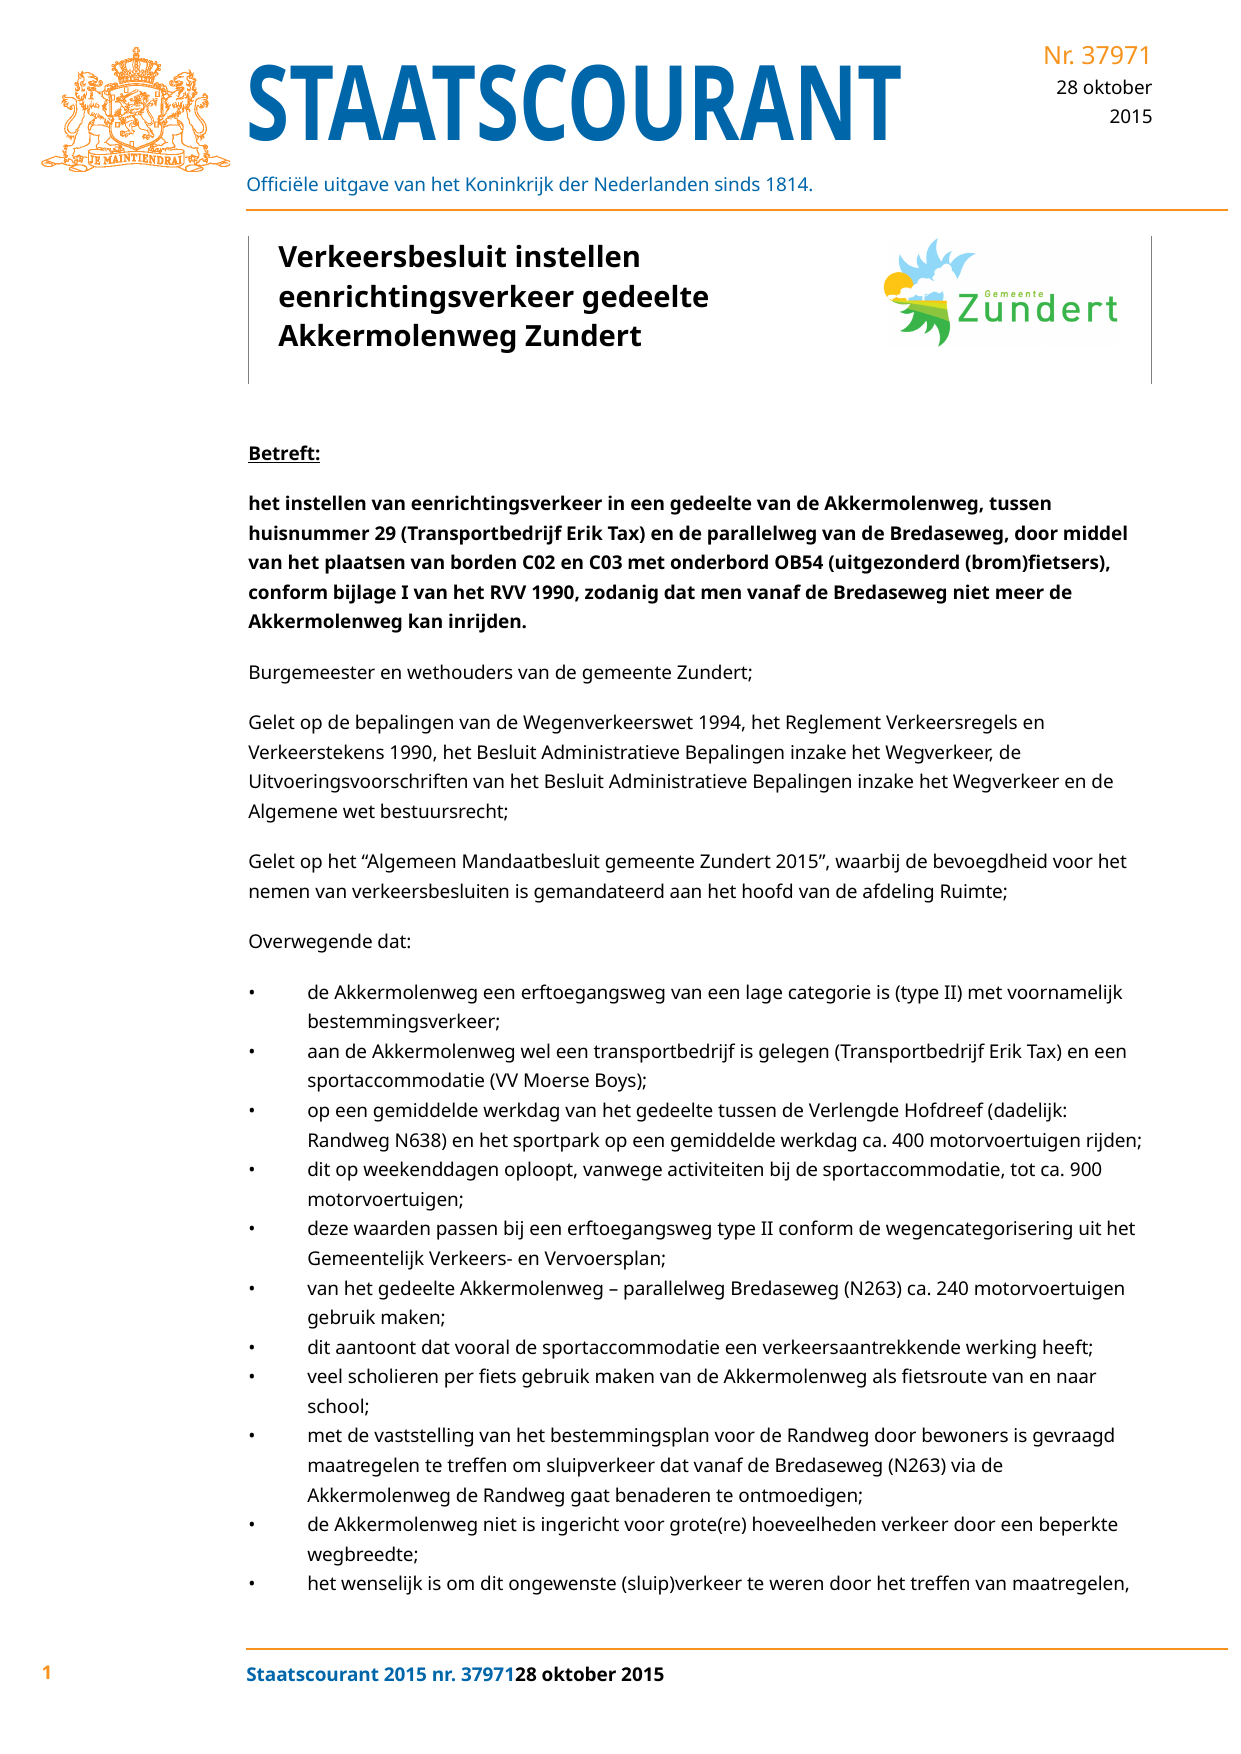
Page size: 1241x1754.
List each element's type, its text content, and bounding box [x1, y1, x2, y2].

picture [882, 236, 1119, 348]
list op een gemiddelde werkdag van het gedeelte tussen de Verlengde Hofdreef (dadelijk: Randweg N638) en het sportpark op een gemiddelde werkdag ca. 400 motorvoertuigen rijden; [248, 1097, 1152, 1152]
list met de vaststelling van het bestemmingsplan voor de Randweg door bewoners is gevraagd maatregelen te treffen om sluipverkeer dat vanaf de Bredaseweg (N263) via de Akkermolenweg de Randweg gaat benaderen te ontmoedigen; [248, 1423, 1152, 1507]
text Betreft: [248, 440, 1152, 465]
text het instellen van eenrichtingsverkeer in een gedeelte van de Akkermolenweg, tussen huisnummer 29 (Transportbedrijf Erik Tax) en de parallelweg van de Bredaseweg, door middel van het plaatsen van borden C02 en C03 met onderbord OB54 (uitgezonderd (brom)fietsers), conform bijlage I van het RVV 1990, zodanig dat men vanaf de Bredaseweg niet meer de Akkermolenweg kan inrijden. [248, 490, 1152, 634]
list dit aantoont dat vooral de sportaccommodatie een verkeersaantrekkende werking heeft; [248, 1334, 1152, 1359]
picture [41, 47, 231, 172]
text Burgemeester en wethouders van de gemeente Zundert; [248, 659, 1152, 684]
text Overwegende dat: [248, 928, 1152, 954]
list van het gedeelte Akkermolenweg – parallelweg Bredaseweg (N263) ca. 240 motorvoertuigen gebruik maken; [248, 1275, 1152, 1330]
table_header Verkeersbesluit instellen eenrichtingsverkeer gedeelte Akkermolenweg Zundert [249, 236, 850, 384]
list deze waarden passen bij een erftoegangsweg type II conform de wegencategorisering uit het Gemeentelijk Verkeers- en Vervoersplan; [248, 1216, 1152, 1271]
list veel scholieren per fiets gebruik maken van de Akkermolenweg als fietsroute van en naar school; [248, 1363, 1152, 1419]
list aan de Akkermolenweg wel een transportbedrijf is gelegen (Transportbedrijf Erik Tax) en een sportaccommodatie (VV Moerse Boys); [248, 1038, 1152, 1093]
list de Akkermolenweg niet is ingericht voor grote(re) hoeveelheden verkeer door een beperkte wegbreedte; [248, 1511, 1152, 1567]
list de Akkermolenweg een erftoegangsweg van een lage categorie is (type II) met voornamelijk bestemmingsverkeer; [248, 979, 1152, 1034]
list dit op weekenddagen oploopt, vanwege activiteiten bij de sportaccommodatie, tot ca. 900 motorvoertuigen; [248, 1156, 1152, 1212]
text Gelet op de bepalingen van de Wegenverkeerswet 1994, het Reglement Verkeersregels en Verkeerstekens 1990, het Besluit Administratieve Bepalingen inzake het Wegverkeer, de Uitvoeringsvoorschriften van het Besluit Administratieve Bepalingen inzake het Wegverkeer en de Algemene wet bestuursrecht; [248, 709, 1152, 824]
text Gelet op het “Algemeen Mandaatbesluit gemeente Zundert 2015”, waarbij de bevoegdheid voor het nemen van verkeersbesluiten is gemandateerd aan het hoofd van de afdeling Ruimte; [248, 848, 1152, 904]
list het wenselijk is om dit ongewenste (sluip)verkeer te weren door het treffen van maatregelen, [248, 1571, 1152, 1596]
table_header [850, 236, 1151, 384]
